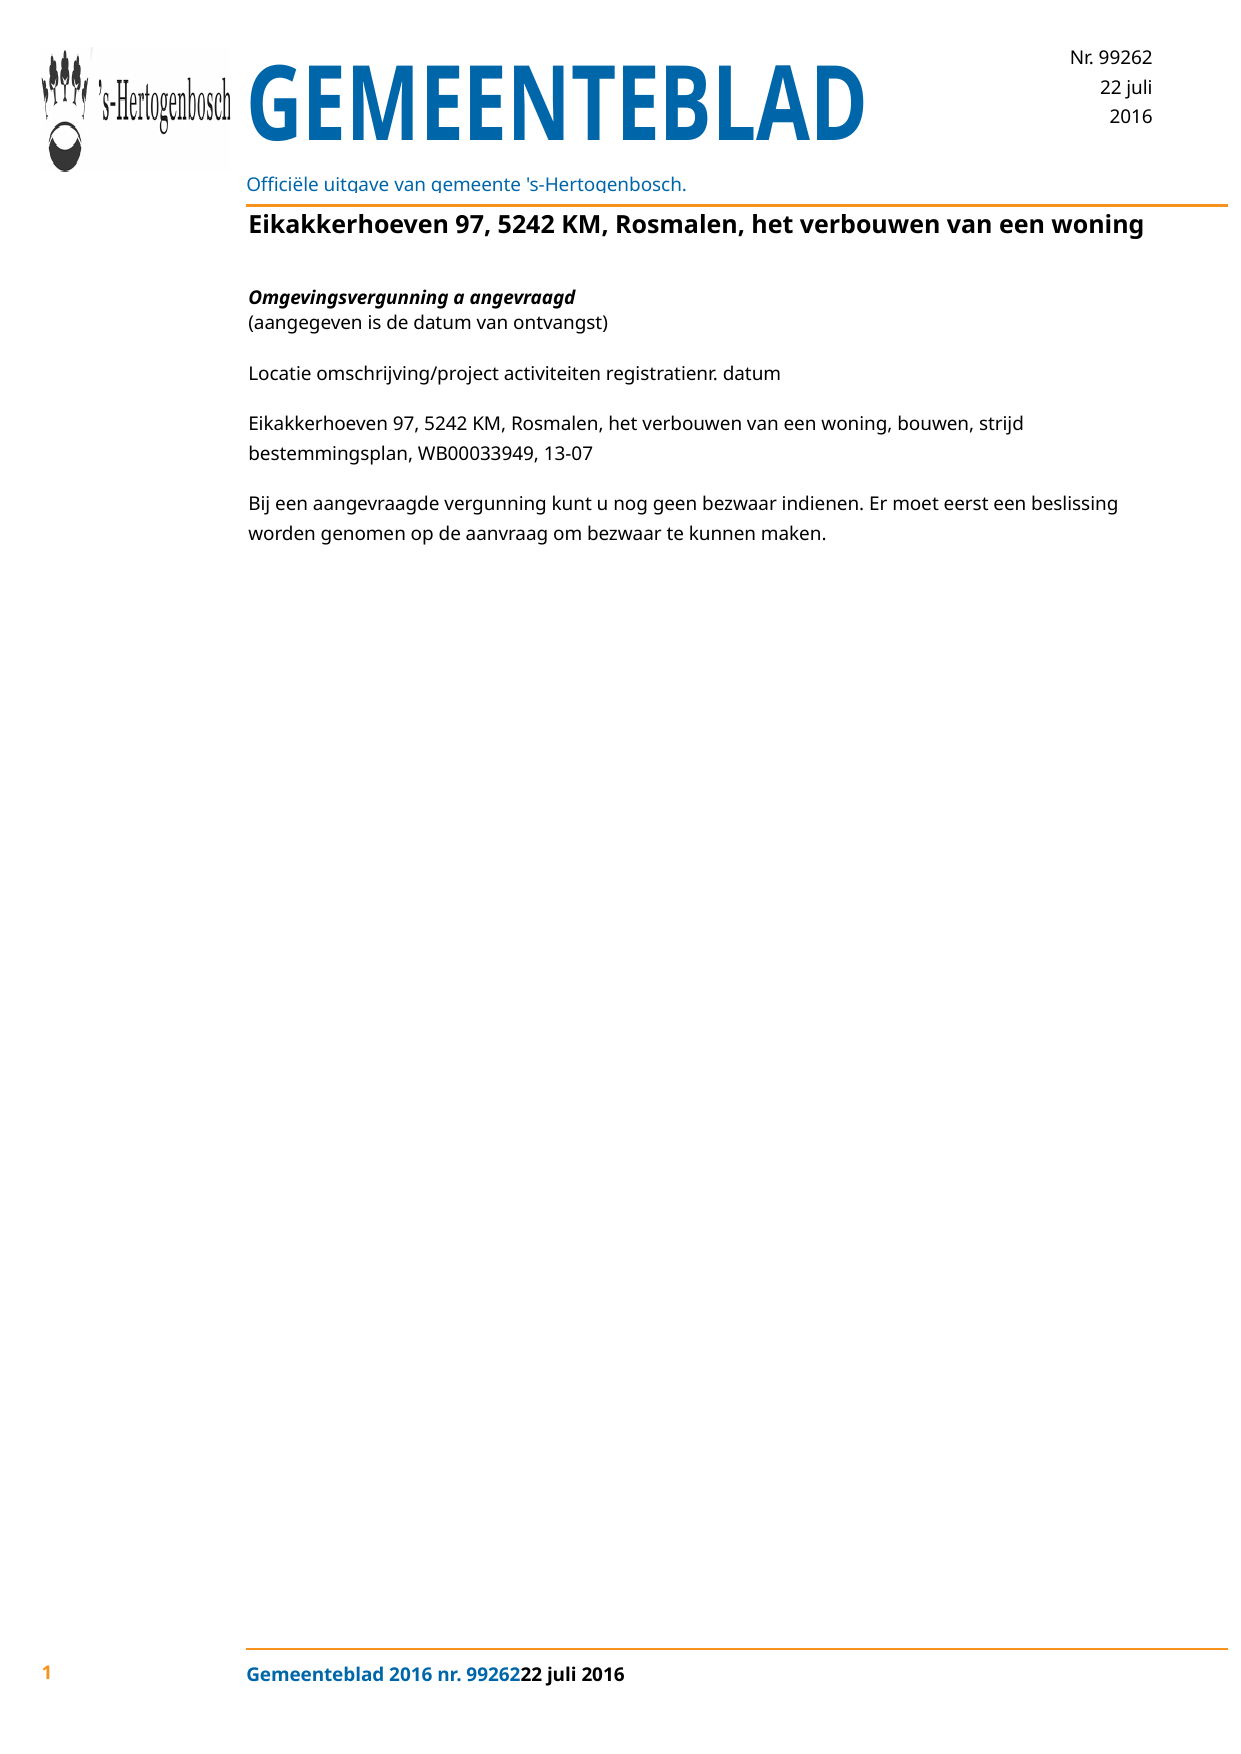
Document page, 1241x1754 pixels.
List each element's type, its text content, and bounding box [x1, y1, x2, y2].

text Eikakkerhoeven 97, 5242 KM, Rosmalen, het verbouwen van een woning, bouwen, strijd bestemmingsplan, WB00033949, 13-07 [248, 410, 1152, 466]
text Locatie omschrijving/project activiteiten registratienr. datum [248, 360, 1152, 386]
text Eikakkerhoeven 97, 5242 KM, Rosmalen, het verbouwen van een woning [248, 207, 1152, 241]
text Bij een aangevraagde vergunning kunt u nog geen bezwaar indienen. Er moet eerst een beslissing worden genomen op de aanvraag om bezwaar te kunnen maken. [248, 490, 1152, 546]
text Omgevingsvergunning a angevraagd [248, 284, 1152, 309]
picture [41, 47, 231, 172]
text (aangegeven is de datum van ontvangst) [248, 309, 1152, 335]
